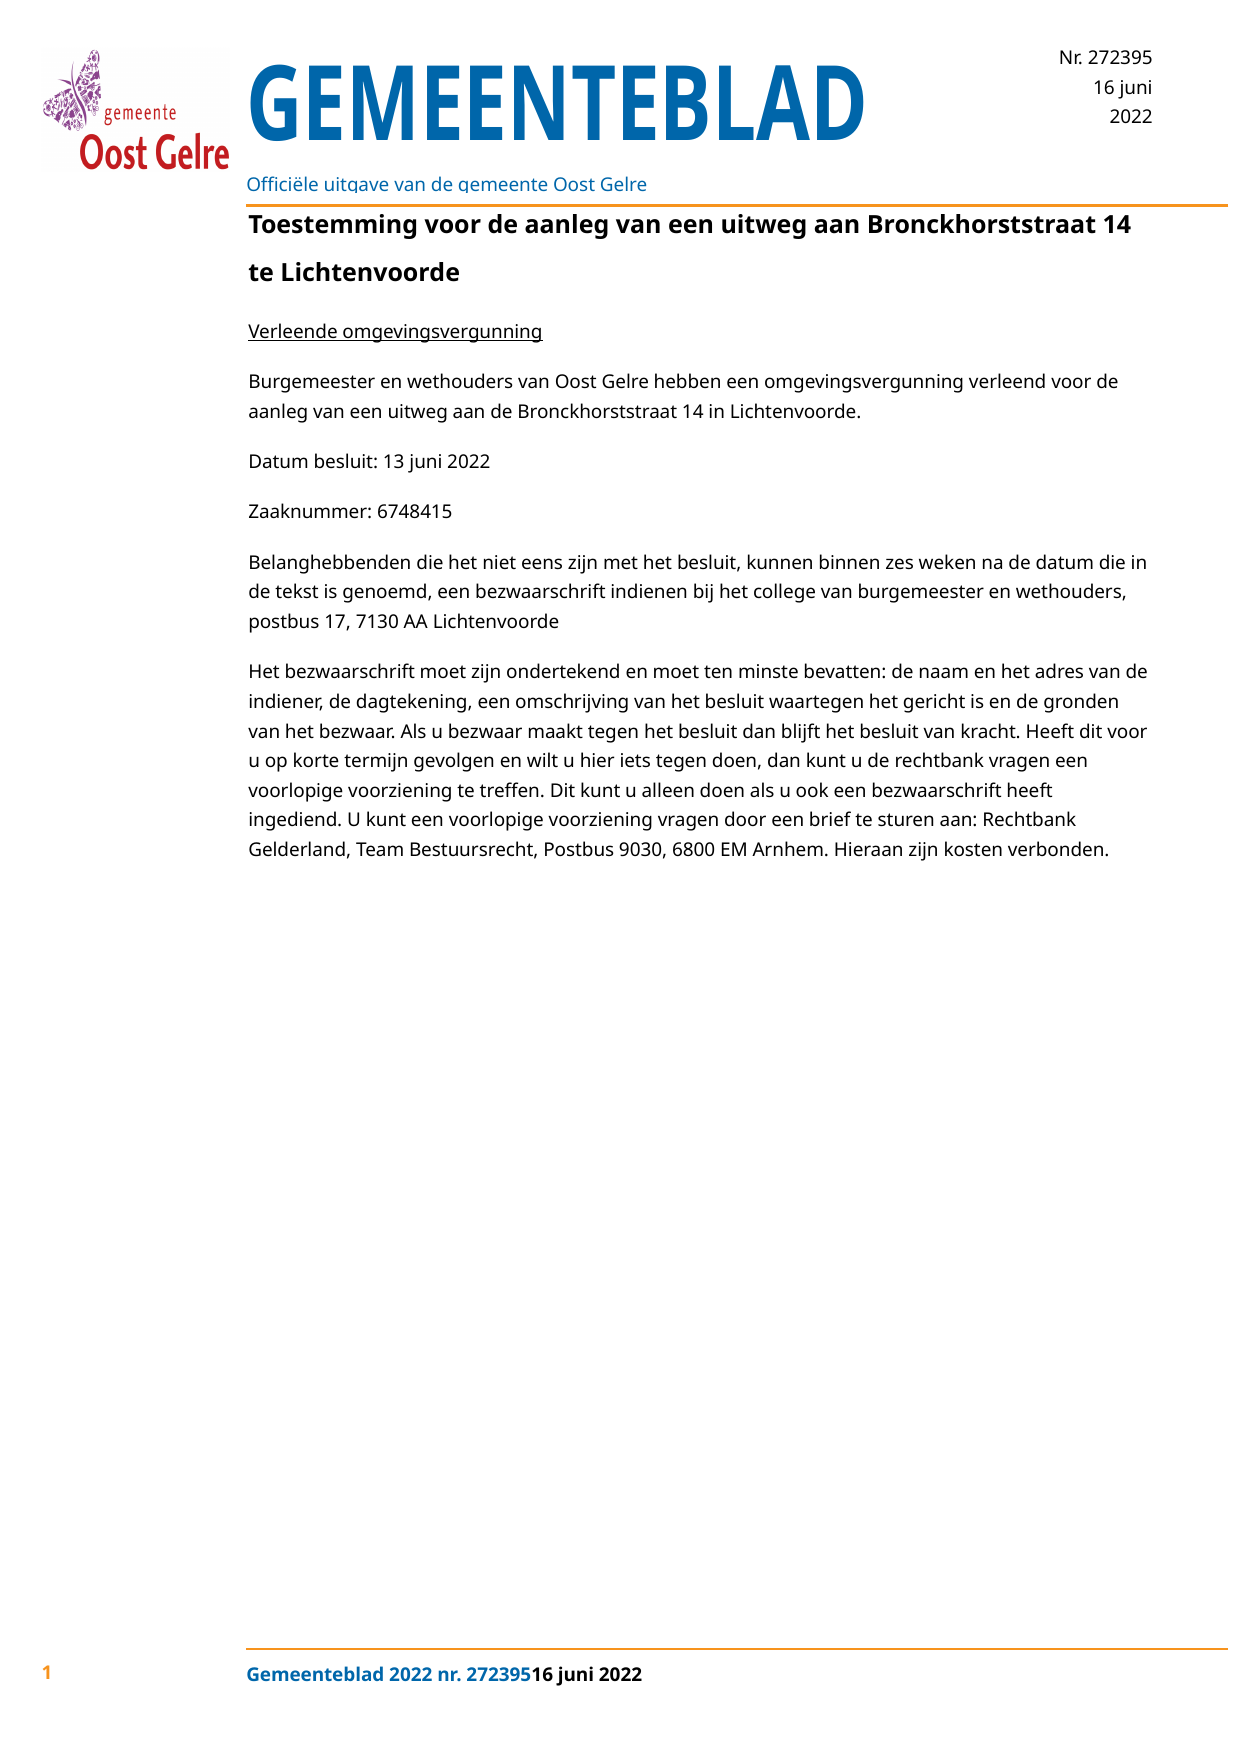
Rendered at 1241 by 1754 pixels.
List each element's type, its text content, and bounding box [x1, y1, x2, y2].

text Toestemming voor de aanleg van een uitweg aan Bronckhorststraat 14 te Lichtenvoorde [248, 207, 1152, 288]
picture [41, 47, 231, 172]
text Het bezwaarschrift moet zijn ondertekend en moet ten minste bevatten: de naam en het adres van de indiener, de dagtekening, een omschrijving van het besluit waartegen het gericht is en de gronden van het bezwaar. Als u bezwaar maakt tegen het besluit dan blijft het besluit van kracht. Heeft dit voor u op korte termijn gevolgen en wilt u hier iets tegen doen, dan kunt u de rechtbank vragen een voorlopige voorziening te treffen. Dit kunt u alleen doen als u ook een bezwaarschrift heeft ingediend. U kunt een voorlopige voorziening vragen door een brief te sturen aan: Rechtbank Gelderland, Team Bestuursrecht, Postbus 9030, 6800 EM Arnhem. Hieraan zijn kosten verbonden. [248, 659, 1152, 862]
text Zaaknummer: 6748415 [248, 499, 1152, 524]
text Burgemeester en wethouders van Oost Gelre hebben een omgevingsvergunning verleend voor de aanleg van een uitweg aan de Bronckhorststraat 14 in Lichtenvoorde. [248, 368, 1152, 424]
text Datum besluit: 13 juni 2022 [248, 448, 1152, 474]
text Verleende omgevingsvergunning [248, 318, 1152, 344]
text Belanghebbenden die het niet eens zijn met het besluit, kunnen binnen zes weken na de datum die in de tekst is genoemd, een bezwaarschrift indienen bij het college van burgemeester en wethouders, postbus 17, 7130 AA Lichtenvoorde [248, 549, 1152, 634]
